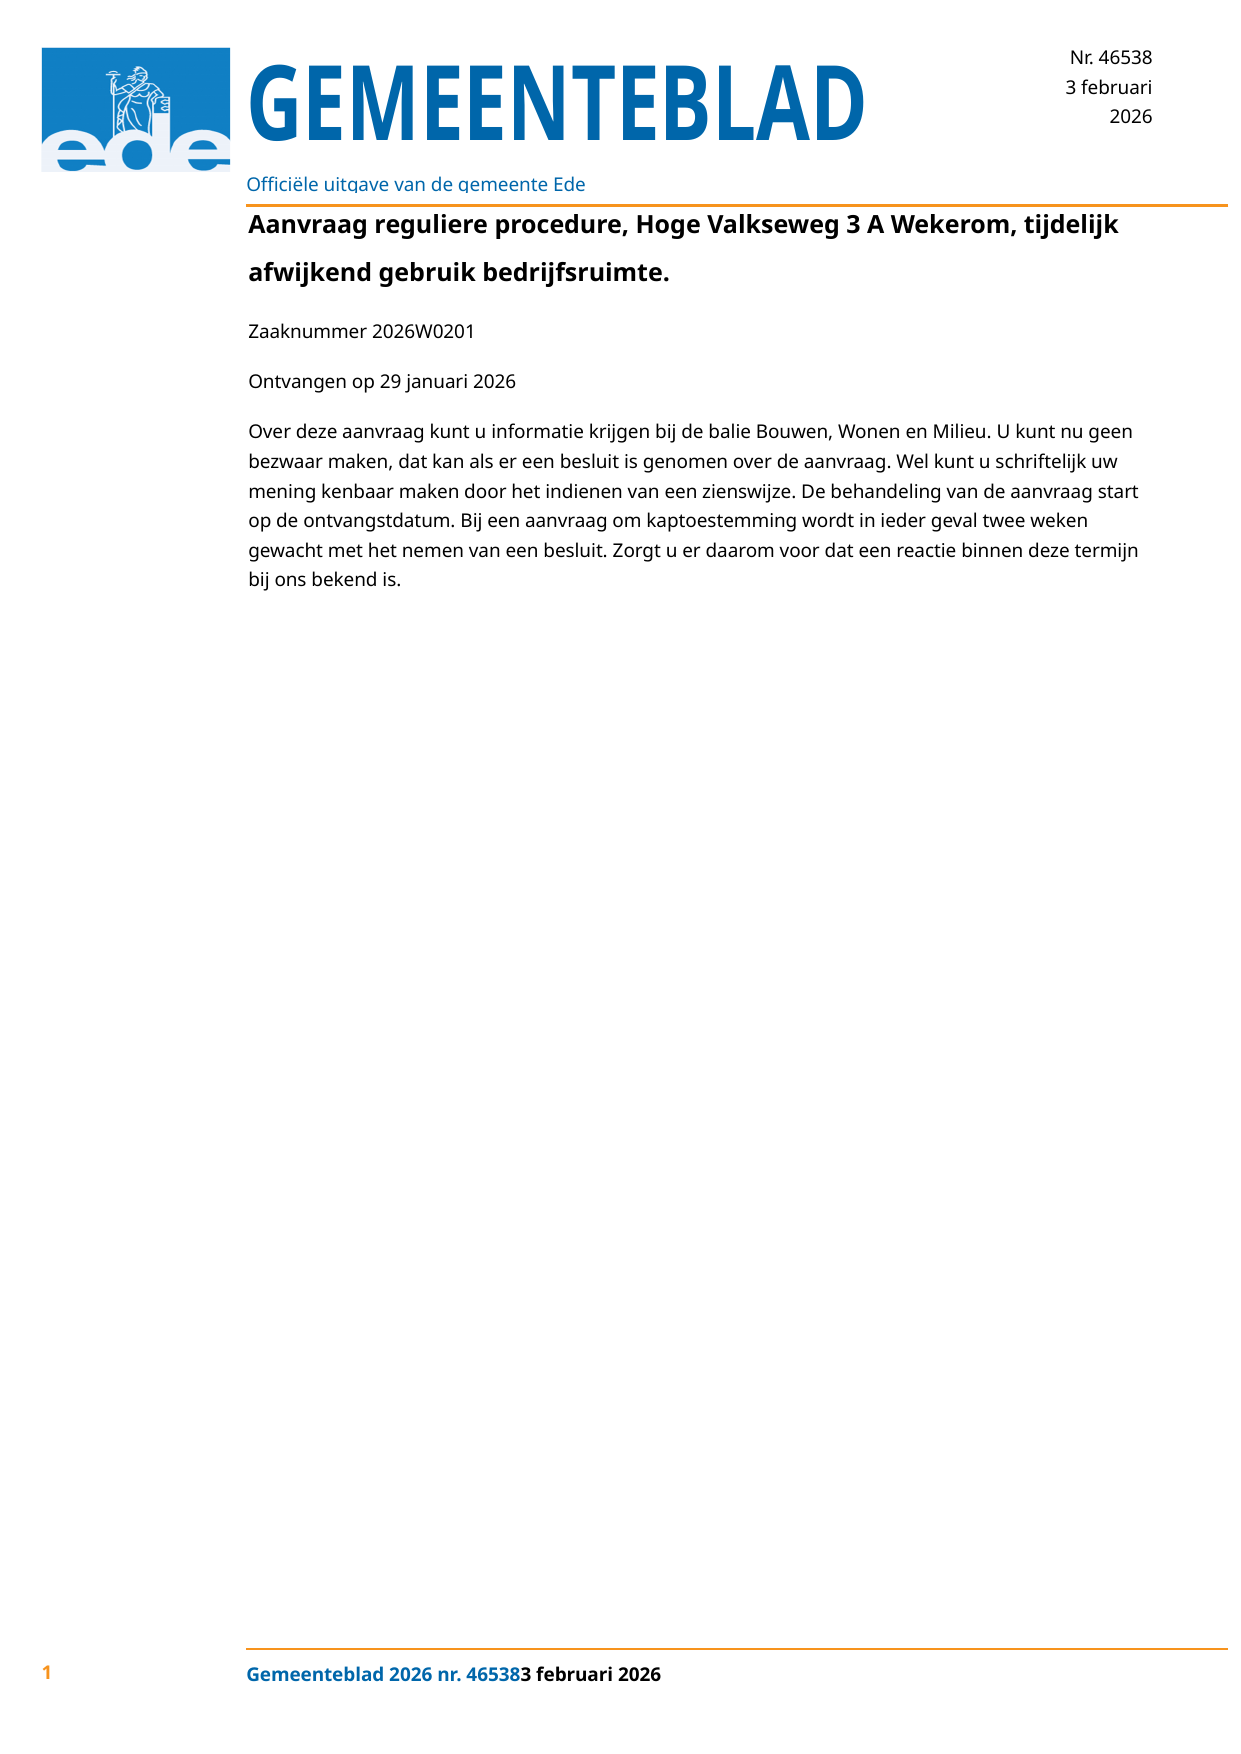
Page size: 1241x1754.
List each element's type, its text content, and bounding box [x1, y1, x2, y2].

text Ontvangen op 29 januari 2026 [248, 368, 1152, 394]
picture [41, 47, 231, 172]
text Zaaknummer 2026W0201 [248, 318, 1152, 344]
text Aanvraag reguliere procedure, Hoge Valkseweg 3 A Wekerom, tijdelijk afwijkend gebruik bedrijfsruimte. [248, 207, 1152, 288]
text Over deze aanvraag kunt u informatie krijgen bij de balie Bouwen, Wonen en Milieu. U kunt nu geen bezwaar maken, dat kan als er een besluit is genomen over de aanvraag. Wel kunt u schriftelijk uw mening kenbaar maken door het indienen van een zienswijze. De behandeling van de aanvraag start op de ontvangstdatum. Bij een aanvraag om kaptoestemming wordt in ieder geval twee weken gewacht met het nemen van een besluit. Zorgt u er daarom voor dat een reactie binnen deze termijn bij ons bekend is. [248, 419, 1152, 592]
